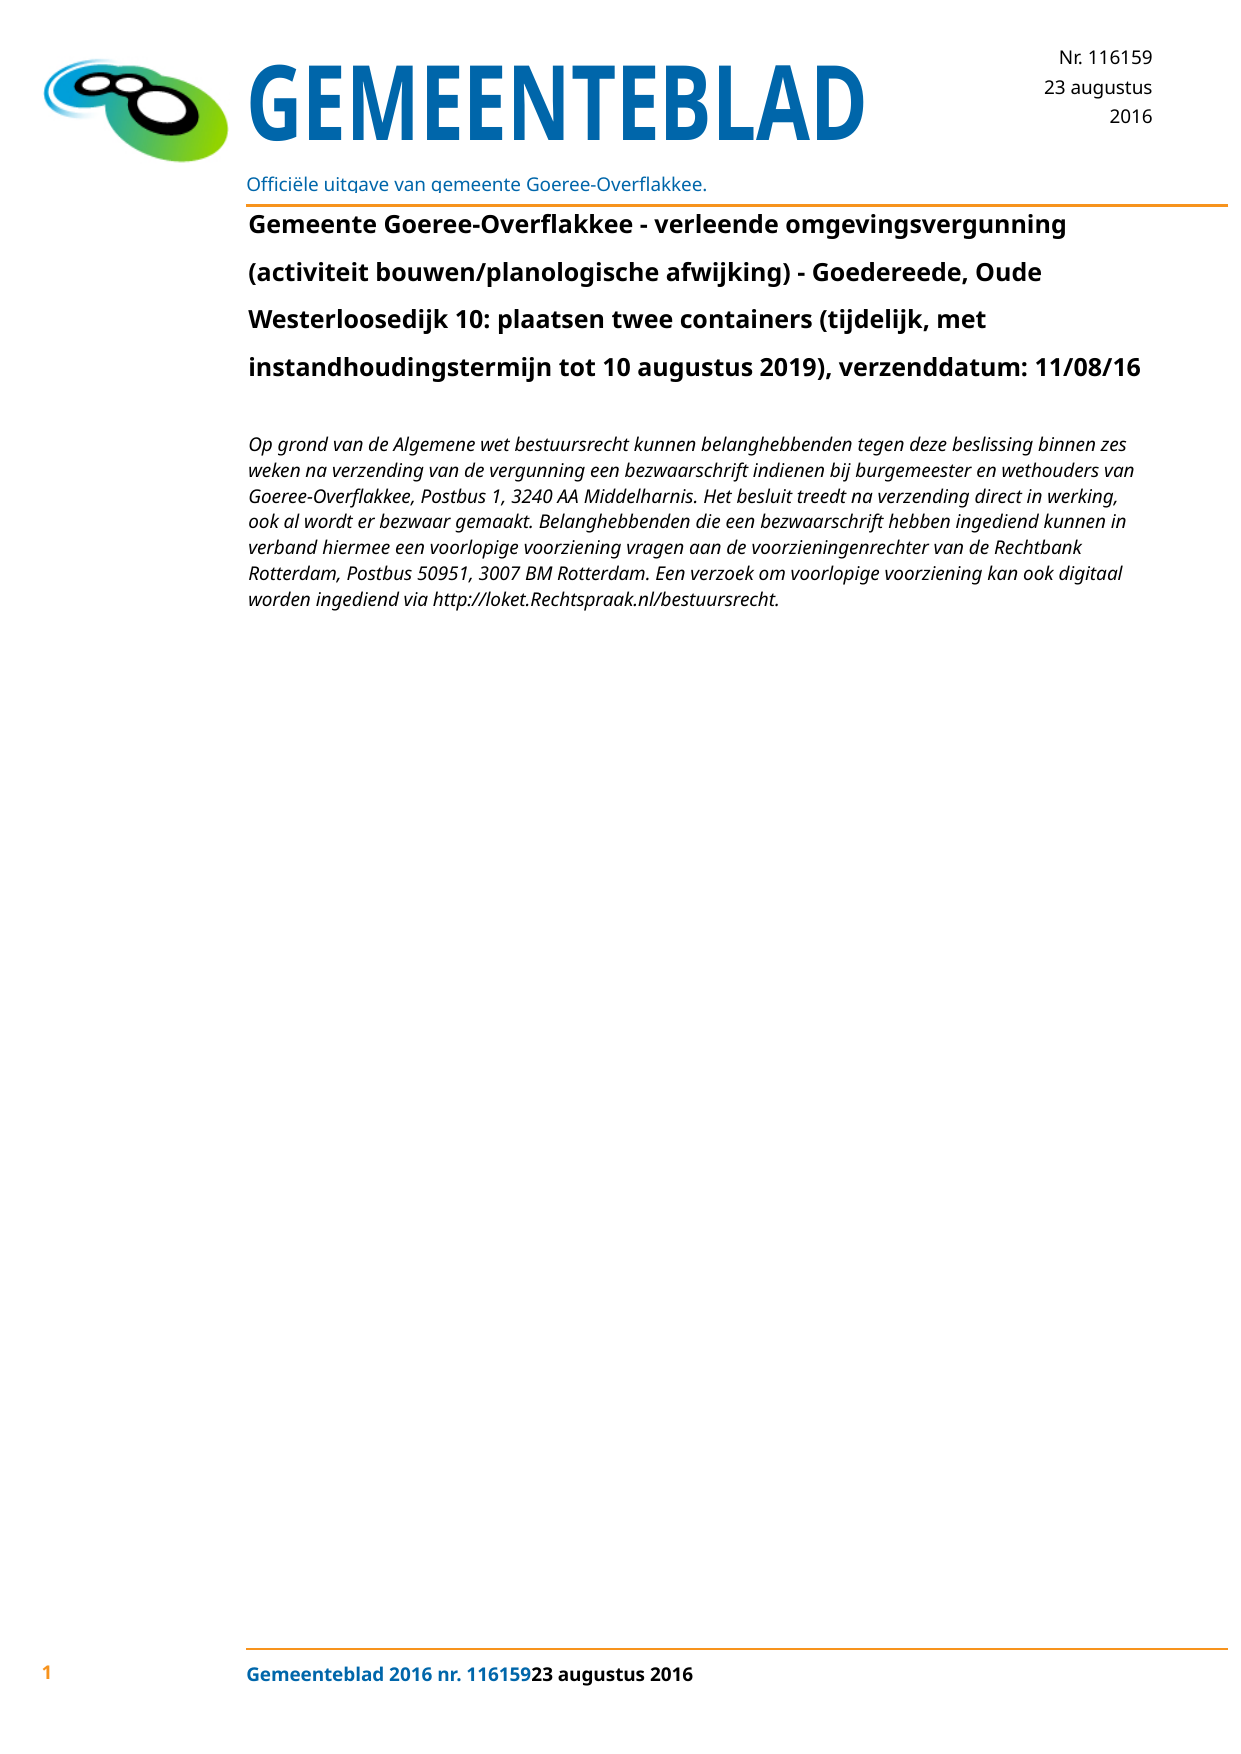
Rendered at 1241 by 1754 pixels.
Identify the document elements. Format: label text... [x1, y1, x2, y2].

picture [41, 47, 231, 172]
text Gemeente Goeree-Overflakkee - verleende omgevingsvergunning (activiteit bouwen/planologische afwijking) - Goedereede, Oude Westerloosedijk 10: plaatsen twee containers (tijdelijk, met instandhoudingstermijn tot 10 augustus 2019), verzenddatum: 11/08/16 [248, 207, 1152, 384]
text Op grond van de Algemene wet bestuursrecht kunnen belanghebbenden tegen deze beslissing binnen zes weken na verzending van de vergunning een bezwaarschrift indienen bij burgemeester en wethouders van Goeree-Overflakkee, Postbus 1, 3240 AA Middelharnis. Het besluit treedt na verzending direct in werking, ook al wordt er bezwaar gemaakt. Belanghebbenden die een bezwaarschrift hebben ingediend kunnen in verband hiermee een voorlopige voorziening vragen aan de voorzieningenrechter van de Rechtbank Rotterdam, Postbus 50951, 3007 BM Rotterdam. Een verzoek om voorlopige voorziening kan ook digitaal worden ingediend via http://loket.Rechtspraak.nl/bestuursrecht. [248, 431, 1152, 611]
